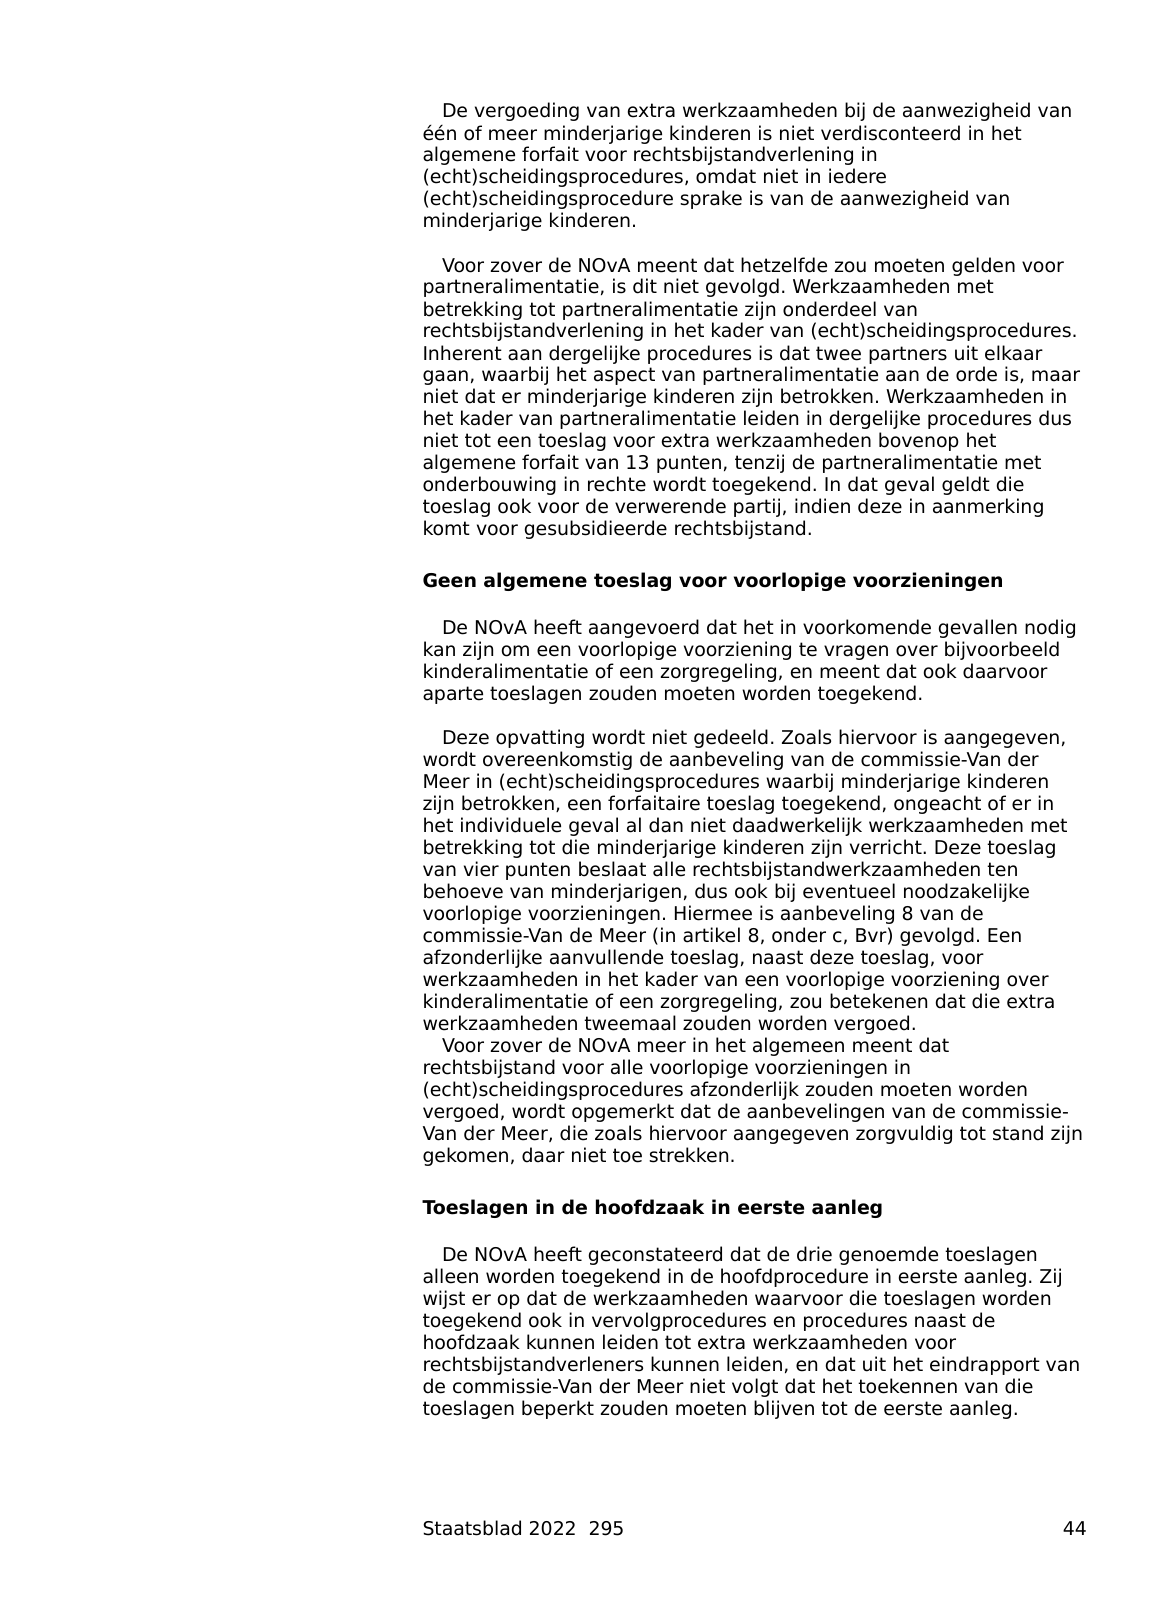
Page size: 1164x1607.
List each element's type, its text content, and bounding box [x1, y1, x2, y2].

text De NOvA heeft aangevoerd dat het in voorkomende gevallen nodig kan zijn om een voorlopige voorziening te vragen over bijvoorbeeld kinderalimentatie of een zorgregeling, en meent dat ook daarvoor aparte toeslagen zouden moeten worden toegekend. [422, 617, 1087, 705]
text De vergoeding van extra werkzaamheden bij de aanwezigheid van één of meer minderjarige kinderen is niet verdisconteerd in het algemene forfait voor rechtsbijstandverlening in (echt)scheidingsprocedures, omdat niet in iedere (echt)scheidingsprocedure sprake is van de aanwezigheid van minderjarige kinderen. [422, 100, 1087, 232]
subtitle Toeslagen in de hoofdzaak in eerste aanleg [422, 1197, 1087, 1219]
text Voor zover de NOvA meent dat hetzelfde zou moeten gelden voor partneralimentatie, is dit niet gevolgd. Werkzaamheden met betrekking tot partneralimentatie zijn onderdeel van rechtsbijstandverlening in het kader van (echt)scheidingsprocedures. Inherent aan dergelijke procedures is dat twee partners uit elkaar gaan, waarbij het aspect van partneralimentatie aan de orde is, maar niet dat er minderjarige kinderen zijn betrokken. Werkzaamheden in het kader van partneralimentatie leiden in dergelijke procedures dus niet tot een toeslag voor extra werkzaamheden bovenop het algemene forfait van 13 punten, tenzij de partneralimentatie met onderbouwing in rechte wordt toegekend. In dat geval geldt die toeslag ook voor de verwerende partij, indien deze in aanmerking komt voor gesubsidieerde rechtsbijstand. [422, 254, 1087, 540]
subtitle Geen algemene toeslag voor voorlopige voorzieningen [422, 570, 1087, 592]
text De NOvA heeft geconstateerd dat de drie genoemde toeslagen alleen worden toegekend in de hoofdprocedure in eerste aanleg. Zij wijst er op dat de werkzaamheden waarvoor die toeslagen worden toegekend ook in vervolgprocedures en procedures naast de hoofdzaak kunnen leiden tot extra werkzaamheden voor rechtsbijstandverleners kunnen leiden, en dat uit het eindrapport van de commissie-Van der Meer niet volgt dat het toekennen van die toeslagen beperkt zouden moeten blijven tot de eerste aanleg. [422, 1244, 1087, 1420]
text Deze opvatting wordt niet gedeeld. Zoals hiervoor is aangegeven, wordt overeenkomstig de aanbeveling van de commissie-Van der Meer in (echt)scheidingsprocedures waarbij minderjarige kinderen zijn betrokken, een forfaitaire toeslag toegekend, ongeacht of er in het individuele geval al dan niet daadwerkelijk werkzaamheden met betrekking tot die minderjarige kinderen zijn verricht. Deze toeslag van vier punten beslaat alle rechtsbijstandwerkzaamheden ten behoeve van minderjarigen, dus ook bij eventueel noodzakelijke voorlopige voorzieningen. Hiermee is aanbeveling 8 van de commissie-Van de Meer (in artikel 8, onder c, Bvr) gevolgd. Een afzonderlijke aanvullende toeslag, naast deze toeslag, voor werkzaamheden in het kader van een voorlopige voorziening over kinderalimentatie of een zorgregeling, zou betekenen dat die extra werkzaamheden tweemaal zouden worden vergoed. [422, 727, 1087, 1035]
text Voor zover de NOvA meer in het algemeen meent dat rechtsbijstand voor alle voorlopige voorzieningen in (echt)scheidingsprocedures afzonderlijk zouden moeten worden vergoed, wordt opgemerkt dat de aanbevelingen van de commissie-Van der Meer, die zoals hiervoor aangegeven zorgvuldig tot stand zijn gekomen, daar niet toe strekken. [422, 1035, 1087, 1167]
